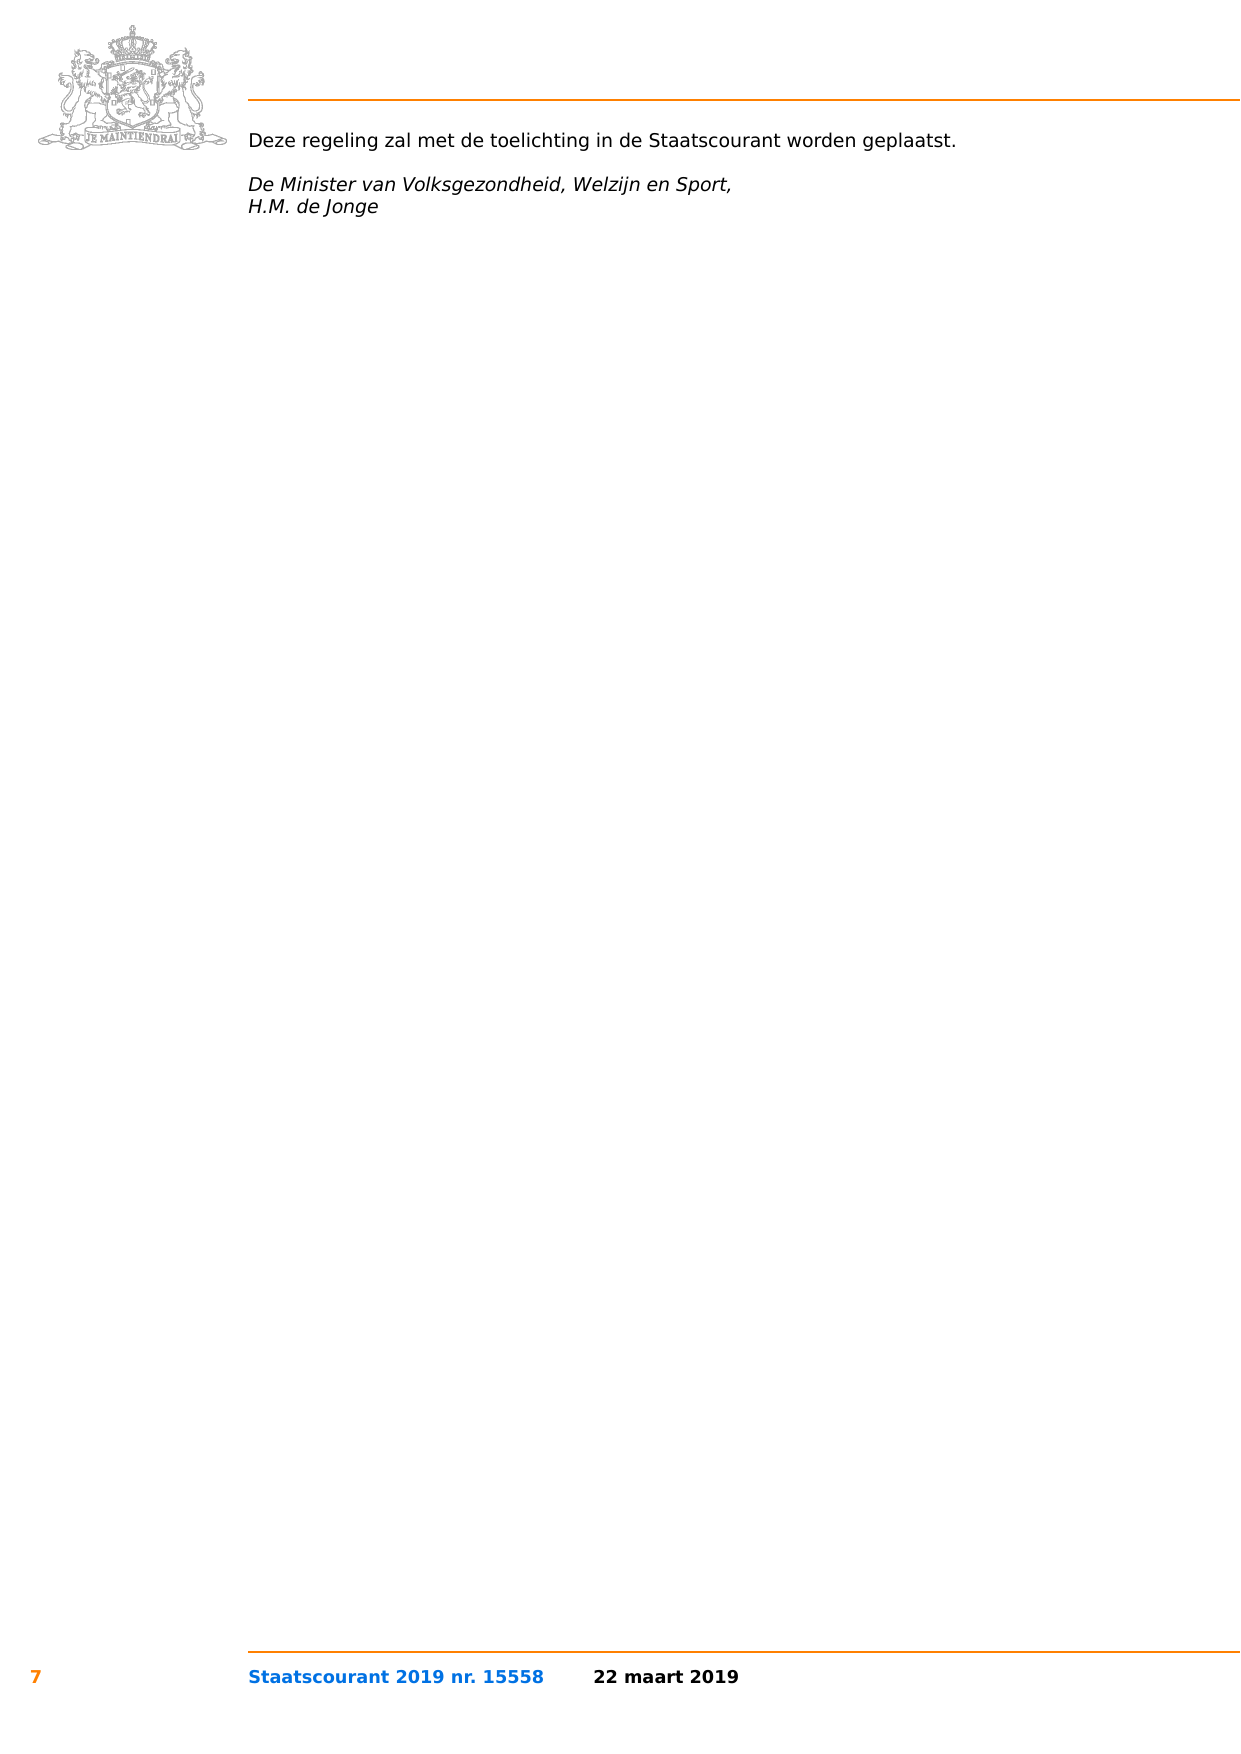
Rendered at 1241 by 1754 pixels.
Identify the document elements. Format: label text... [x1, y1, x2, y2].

picture [38, 25, 227, 150]
text De Minister van Volksgezondheid, Welzijn en Sport, H.M. de Jonge [248, 174, 1163, 218]
text Deze regeling zal met de toelichting in de Staatscourant worden geplaatst. [248, 130, 1163, 152]
